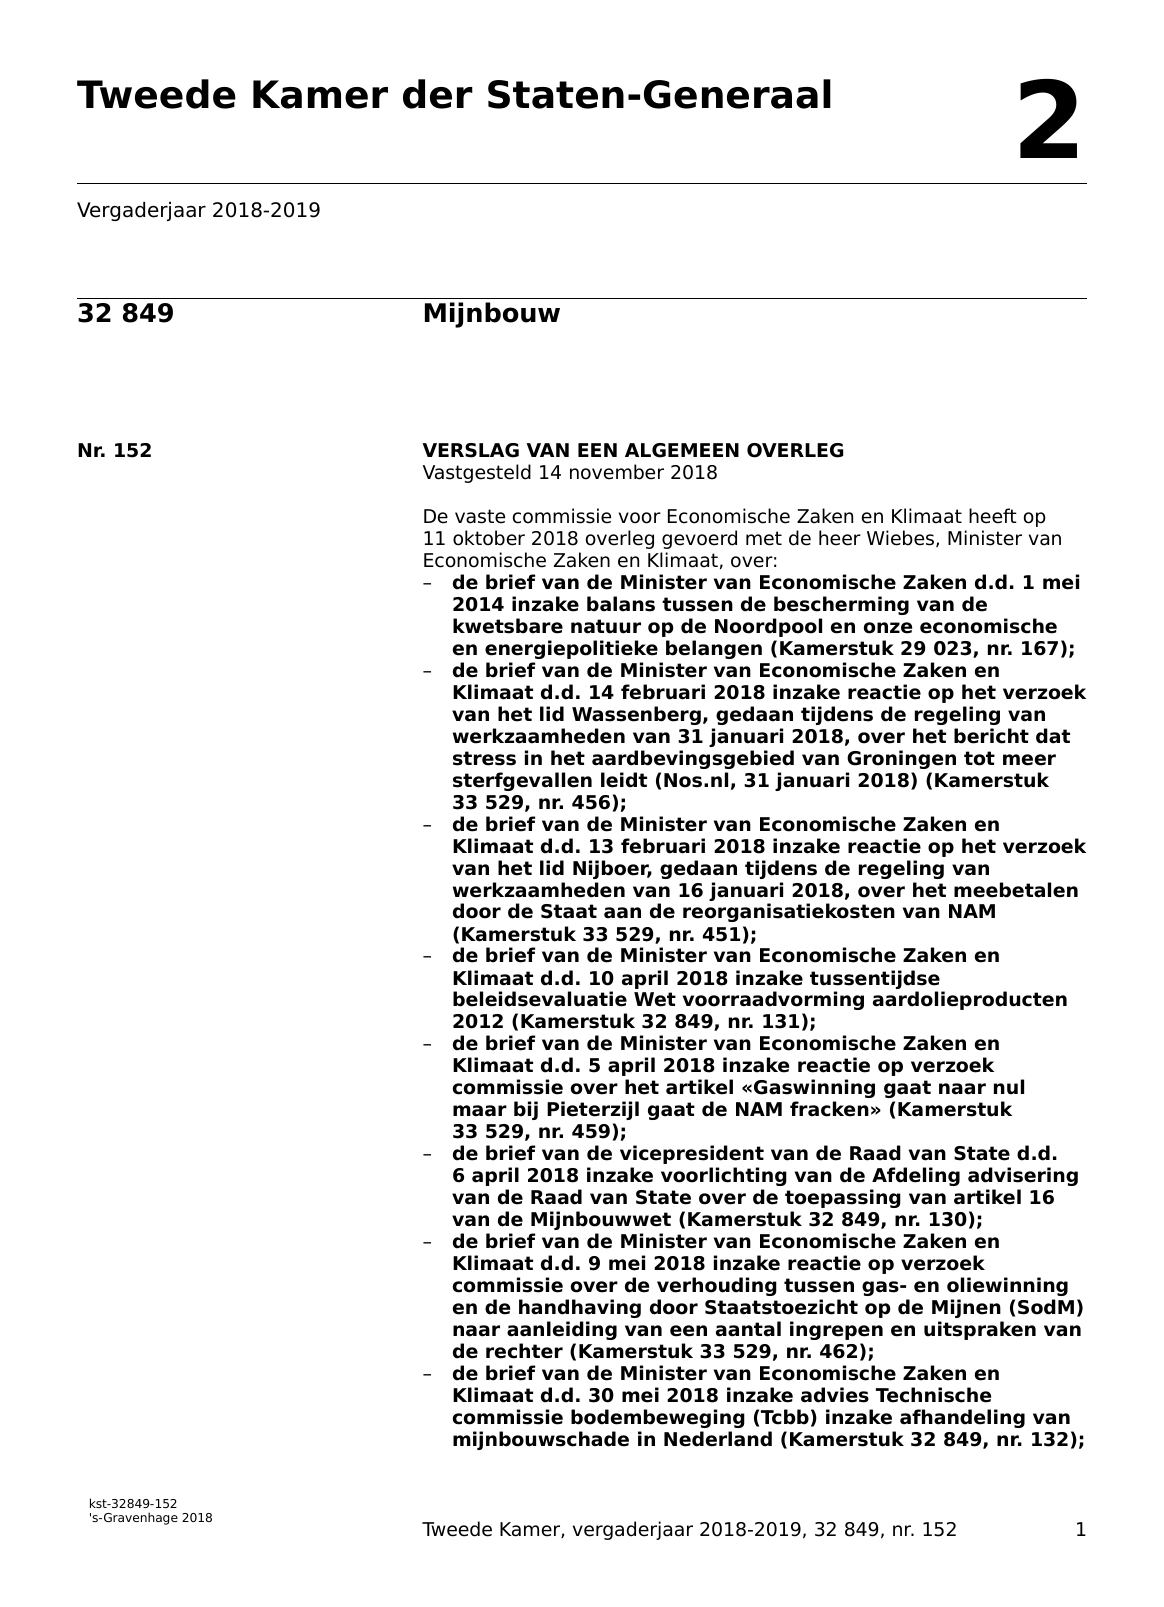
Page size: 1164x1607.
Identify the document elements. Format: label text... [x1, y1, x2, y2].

text Vastgesteld 14 november 2018 [422, 462, 1087, 484]
text De vaste commissie voor Economische Zaken en Klimaat heeft op 11 oktober 2018 overleg gevoerd met de heer Wiebes, Minister van Economische Zaken en Klimaat, over: [422, 506, 1087, 572]
text – de brief van de Minister van Economische Zaken en Klimaat d.d. 13 februari 2018 inzake reactie op het verzoek van het lid Nijboer, gedaan tijdens de regeling van werkzaamheden van 16 januari 2018, over het meebetalen door de Staat aan de reorganisatiekosten van NAM (Kamerstuk 33 529, nr. 451); [422, 813, 1087, 945]
subtitle 32 849 Mijnbouw [77, 299, 1087, 329]
text kst-32849-152 [88, 1497, 323, 1511]
text – de brief van de Minister van Economische Zaken en Klimaat d.d. 14 februari 2018 inzake reactie op het verzoek van het lid Wassenberg, gedaan tijdens de regeling van werkzaamheden van 31 januari 2018, over het bericht dat stress in het aardbevingsgebied van Groningen tot meer sterfgevallen leidt (Nos.nl, 31 januari 2018) (Kamerstuk 33 529, nr. 456); [422, 660, 1087, 813]
subtitle Nr. 152 VERSLAG VAN EEN ALGEMEEN OVERLEG [77, 440, 1087, 462]
table_header 2 [886, 59, 1087, 183]
text – de brief van de Minister van Economische Zaken en Klimaat d.d. 10 april 2018 inzake tussentijdse beleidsevaluatie Wet voorraadvorming aardolieproducten 2012 (Kamerstuk 32 849, nr. 131); [422, 945, 1087, 1033]
text – de brief van de Minister van Economische Zaken d.d. 1 mei 2014 inzake balans tussen de bescherming van de kwetsbare natuur op de Noordpool en onze economische en energiepolitieke belangen (Kamerstuk 29 023, nr. 167); [422, 572, 1087, 660]
table_header Tweede Kamer der Staten-Generaal [77, 59, 886, 183]
text – de brief van de Minister van Economische Zaken en Klimaat d.d. 5 april 2018 inzake reactie op verzoek commissie over het artikel «Gaswinning gaat naar nul maar bij Pieterzijl gaat de NAM fracken» (Kamerstuk 33 529, nr. 459); [422, 1033, 1087, 1143]
table_cell Vergaderjaar 2018-2019 [77, 184, 1087, 298]
text – de brief van de Minister van Economische Zaken en Klimaat d.d. 30 mei 2018 inzake advies Technische commissie bodembeweging (Tcbb) inzake afhandeling van mijnbouwschade in Nederland (Kamerstuk 32 849, nr. 132); [422, 1363, 1087, 1451]
text – de brief van de vicepresident van de Raad van State d.d. 6 april 2018 inzake voorlichting van de Afdeling advisering van de Raad van State over de toepassing van artikel 16 van de Mijnbouwwet (Kamerstuk 32 849, nr. 130); [422, 1143, 1087, 1231]
text 's-Gravenhage 2018 [88, 1511, 323, 1525]
text – de brief van de Minister van Economische Zaken en Klimaat d.d. 9 mei 2018 inzake reactie op verzoek commissie over de verhouding tussen gas- en oliewinning en de handhaving door Staatstoezicht op de Mijnen (SodM) naar aanleiding van een aantal ingrepen en uitspraken van de rechter (Kamerstuk 33 529, nr. 462); [422, 1231, 1087, 1363]
